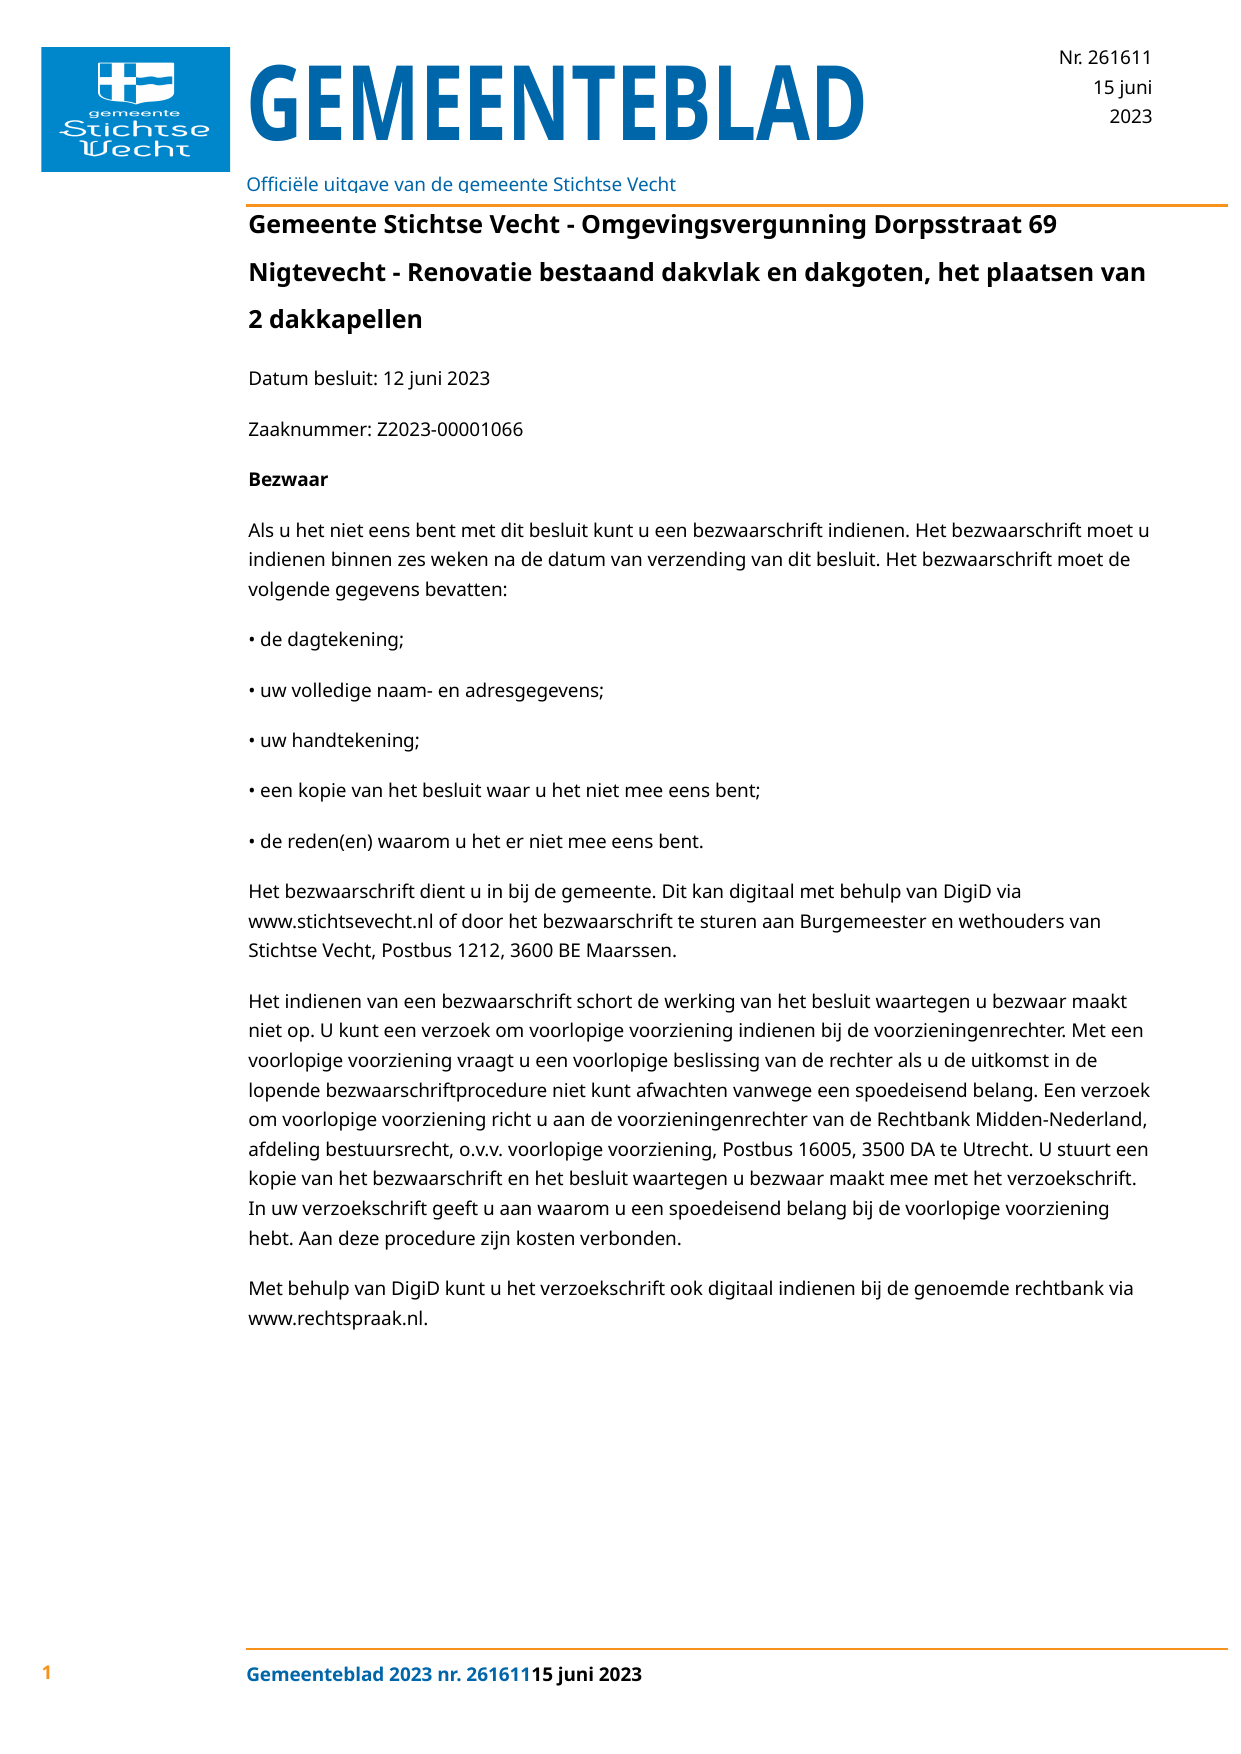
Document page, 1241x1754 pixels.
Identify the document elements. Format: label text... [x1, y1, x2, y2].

text Het indienen van een bezwaarschrift schort de werking van het besluit waartegen u bezwaar maakt niet op. U kunt een verzoek om voorlopige voorziening indienen bij de voorzieningenrechter. Met een voorlopige voorziening vraagt u een voorlopige beslissing van de rechter als u de uitkomst in de lopende bezwaarschriftprocedure niet kunt afwachten vanwege een spoedeisend belang. Een verzoek om voorlopige voorziening richt u aan de voorzieningenrechter van de Rechtbank Midden-Nederland, afdeling bestuursrecht, o.v.v. voorlopige voorziening, Postbus 16005, 3500 DA te Utrecht. U stuurt een kopie van het bezwaarschrift en het besluit waartegen u bezwaar maakt mee met het verzoekschrift. In uw verzoekschrift geeft u aan waarom u een spoedeisend belang bij de voorlopige voorziening hebt. Aan deze procedure zijn kosten verbonden. [248, 988, 1152, 1250]
text Het bezwaarschrift dient u in bij de gemeente. Dit kan digitaal met behulp van DigiD via www.stichtsevecht.nl of door het bezwaarschrift te sturen aan Burgemeester en wethouders van Stichtse Vecht, Postbus 1212, 3600 BE Maarssen. [248, 878, 1152, 963]
picture [137, 63, 174, 103]
text • een kopie van het besluit waar u het niet mee eens bent; [248, 778, 1152, 803]
text • uw volledige naam- en adresgegevens; [248, 677, 1152, 702]
text Zaaknummer: Z2023-00001066 [248, 416, 1152, 442]
text Bezwaar [248, 466, 1152, 492]
text • de reden(en) waarom u het er niet mee eens bent. [248, 828, 1152, 854]
text Gemeente Stichtse Vecht - Omgevingsvergunning Dorpsstraat 69 Nigtevecht - Renovatie bestaand dakvlak en dakgoten, het plaatsen van 2 dakkapellen [248, 207, 1152, 336]
text • uw handtekening; [248, 727, 1152, 753]
text Met behulp van DigiD kunt u het verzoekschrift ook digitaal indienen bij de genoemde rechtbank via www.rechtspraak.nl. [248, 1275, 1152, 1330]
text Datum besluit: 12 juni 2023 [248, 366, 1152, 391]
text Als u het niet eens bent met dit besluit kunt u een bezwaarschrift indienen. Het bezwaarschrift moet u indienen binnen zes weken na de datum van verzending van dit besluit. Het bezwaarschrift moet de volgende gegevens bevatten: [248, 517, 1152, 602]
text • de dagtekening; [248, 626, 1152, 652]
picture [99, 63, 135, 101]
